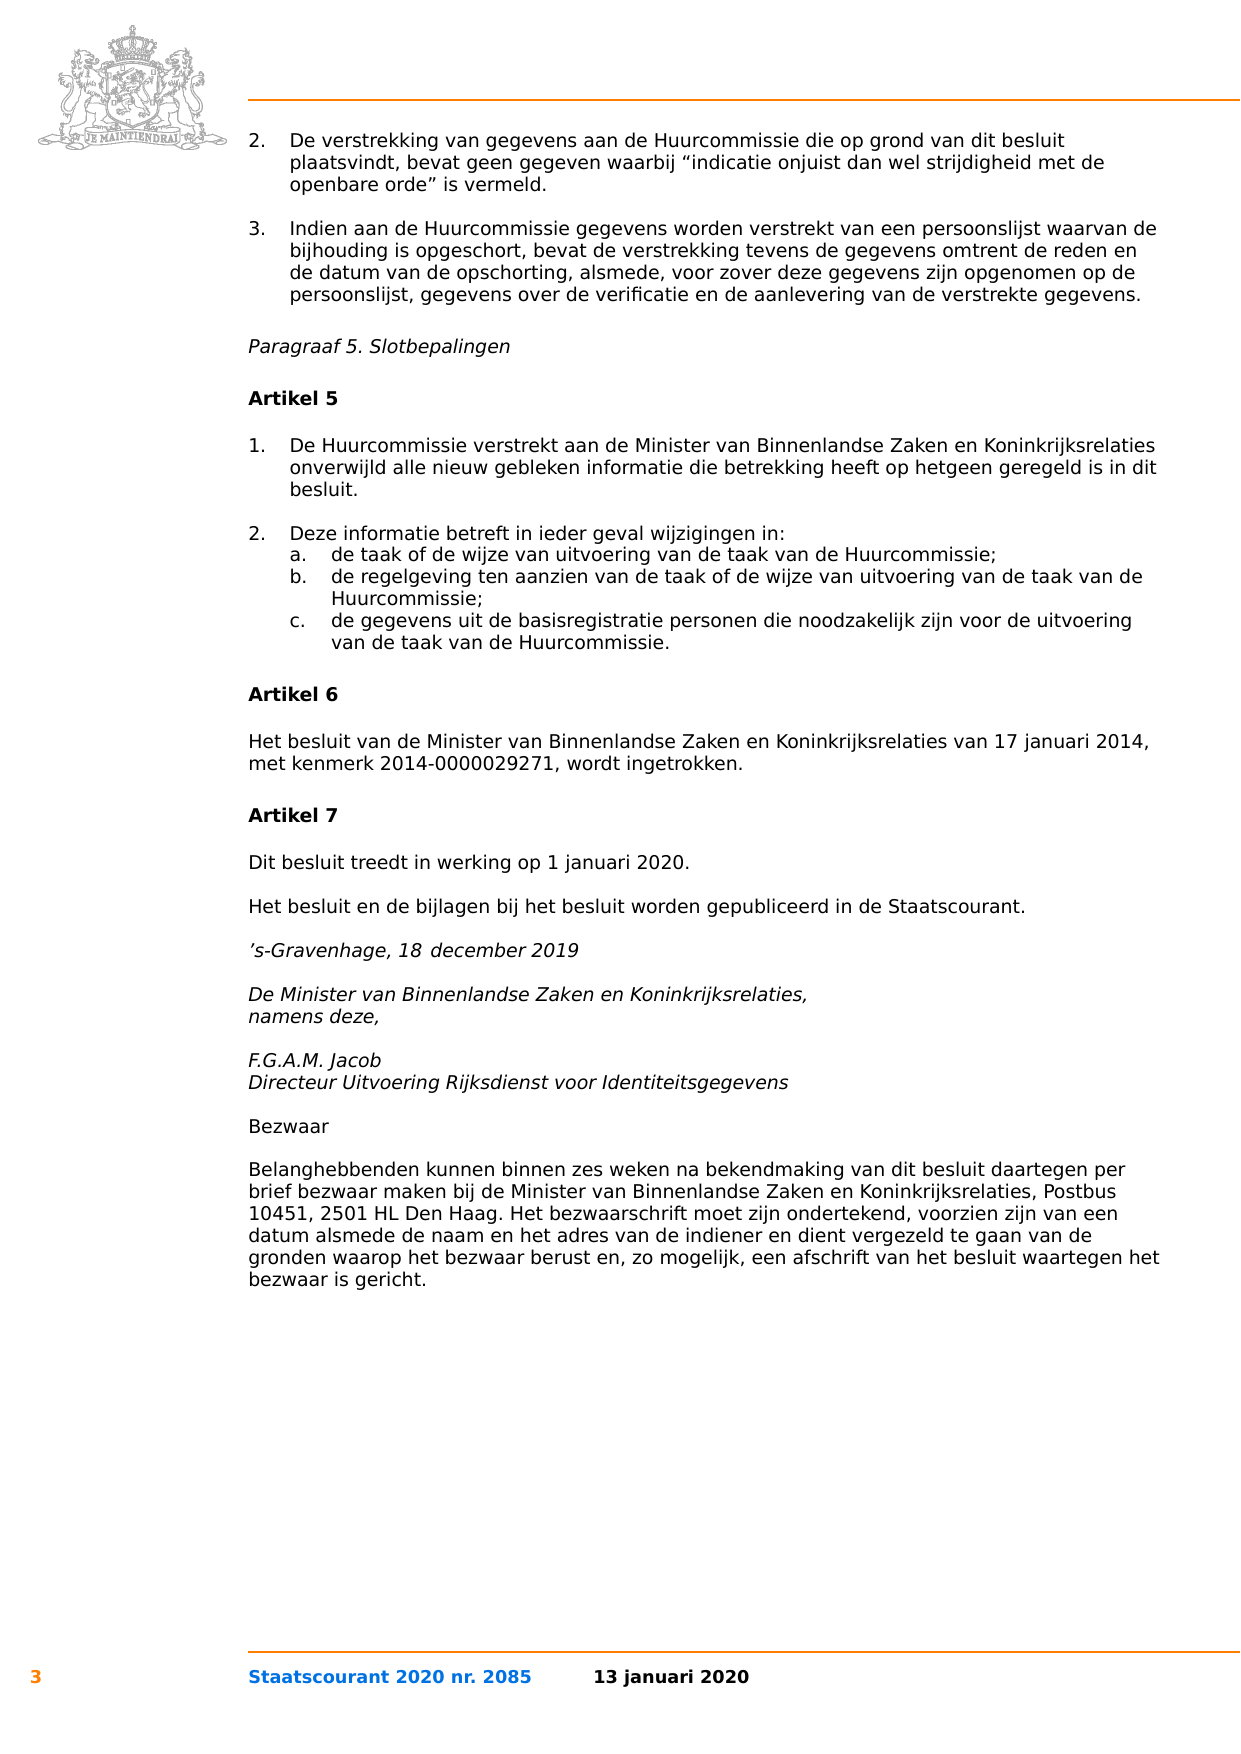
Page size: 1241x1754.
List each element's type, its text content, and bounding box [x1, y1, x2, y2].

text 1. De Huurcommissie verstrekt aan de Minister van Binnenlandse Zaken en Koninkrijksrelaties onverwijld alle nieuw gebleken informatie die betrekking heeft op hetgeen geregeld is in dit besluit. [248, 434, 1163, 501]
text ’s-Gravenhage, 18 december 2019 [248, 940, 1163, 962]
text Het besluit van de Minister van Binnenlandse Zaken en Koninkrijksrelaties van 17 januari 2014, met kenmerk 2014-0000029271, wordt ingetrokken. [248, 731, 1163, 775]
subtitle Artikel 5 [248, 388, 1163, 409]
text a. de taak of de wijze van uitvoering van de taak van de Huurcommissie; [289, 544, 1163, 566]
text 3. Indien aan de Huurcommissie gegevens worden verstrekt van een persoonslijst waarvan de bijhouding is opgeschort, bevat de verstrekking tevens de gegevens omtrent de reden en de datum van de opschorting, alsmede, voor zover deze gegevens zijn opgenomen op de persoonslijst, gegevens over de verificatie en de aanlevering van de verstrekte gegevens. [248, 218, 1163, 306]
text c. de gegevens uit de basisregistratie personen die noodzakelijk zijn voor de uitvoering van de taak van de Huurcommissie. [289, 610, 1163, 654]
subtitle Artikel 6 [248, 684, 1163, 706]
text De Minister van Binnenlandse Zaken en Koninkrijksrelaties, namens deze, F.G.A.M. Jacob Directeur Uitvoering Rijksdienst voor Identiteitsgegevens [248, 984, 1163, 1094]
text Dit besluit treedt in werking op 1 januari 2020. [248, 852, 1163, 874]
text 2. Deze informatie betreft in ieder geval wijzigingen in: [248, 522, 1163, 544]
subtitle Artikel 7 [248, 805, 1163, 827]
text Bezwaar [248, 1116, 1163, 1137]
picture [38, 25, 227, 150]
subtitle Paragraaf 5. Slotbepalingen [248, 336, 1163, 358]
text Belanghebbenden kunnen binnen zes weken na bekendmaking van dit besluit daartegen per brief bezwaar maken bij de Minister van Binnenlandse Zaken en Koninkrijksrelaties, Postbus 10451, 2501 HL Den Haag. Het bezwaarschrift moet zijn ondertekend, voorzien zijn van een datum alsmede de naam en het adres van de indiener en dient vergezeld te gaan van de gronden waarop het bezwaar berust en, zo mogelijk, een afschrift van het besluit waartegen het bezwaar is gericht. [248, 1159, 1163, 1291]
text Het besluit en de bijlagen bij het besluit worden gepubliceerd in de Staatscourant. [248, 896, 1163, 918]
text 2. De verstrekking van gegevens aan de Huurcommissie die op grond van dit besluit plaatsvindt, bevat geen gegeven waarbij “indicatie onjuist dan wel strijdigheid met de openbare orde” is vermeld. [248, 130, 1163, 196]
text b. de regelgeving ten aanzien van de taak of de wijze van uitvoering van de taak van de Huurcommissie; [289, 566, 1163, 610]
